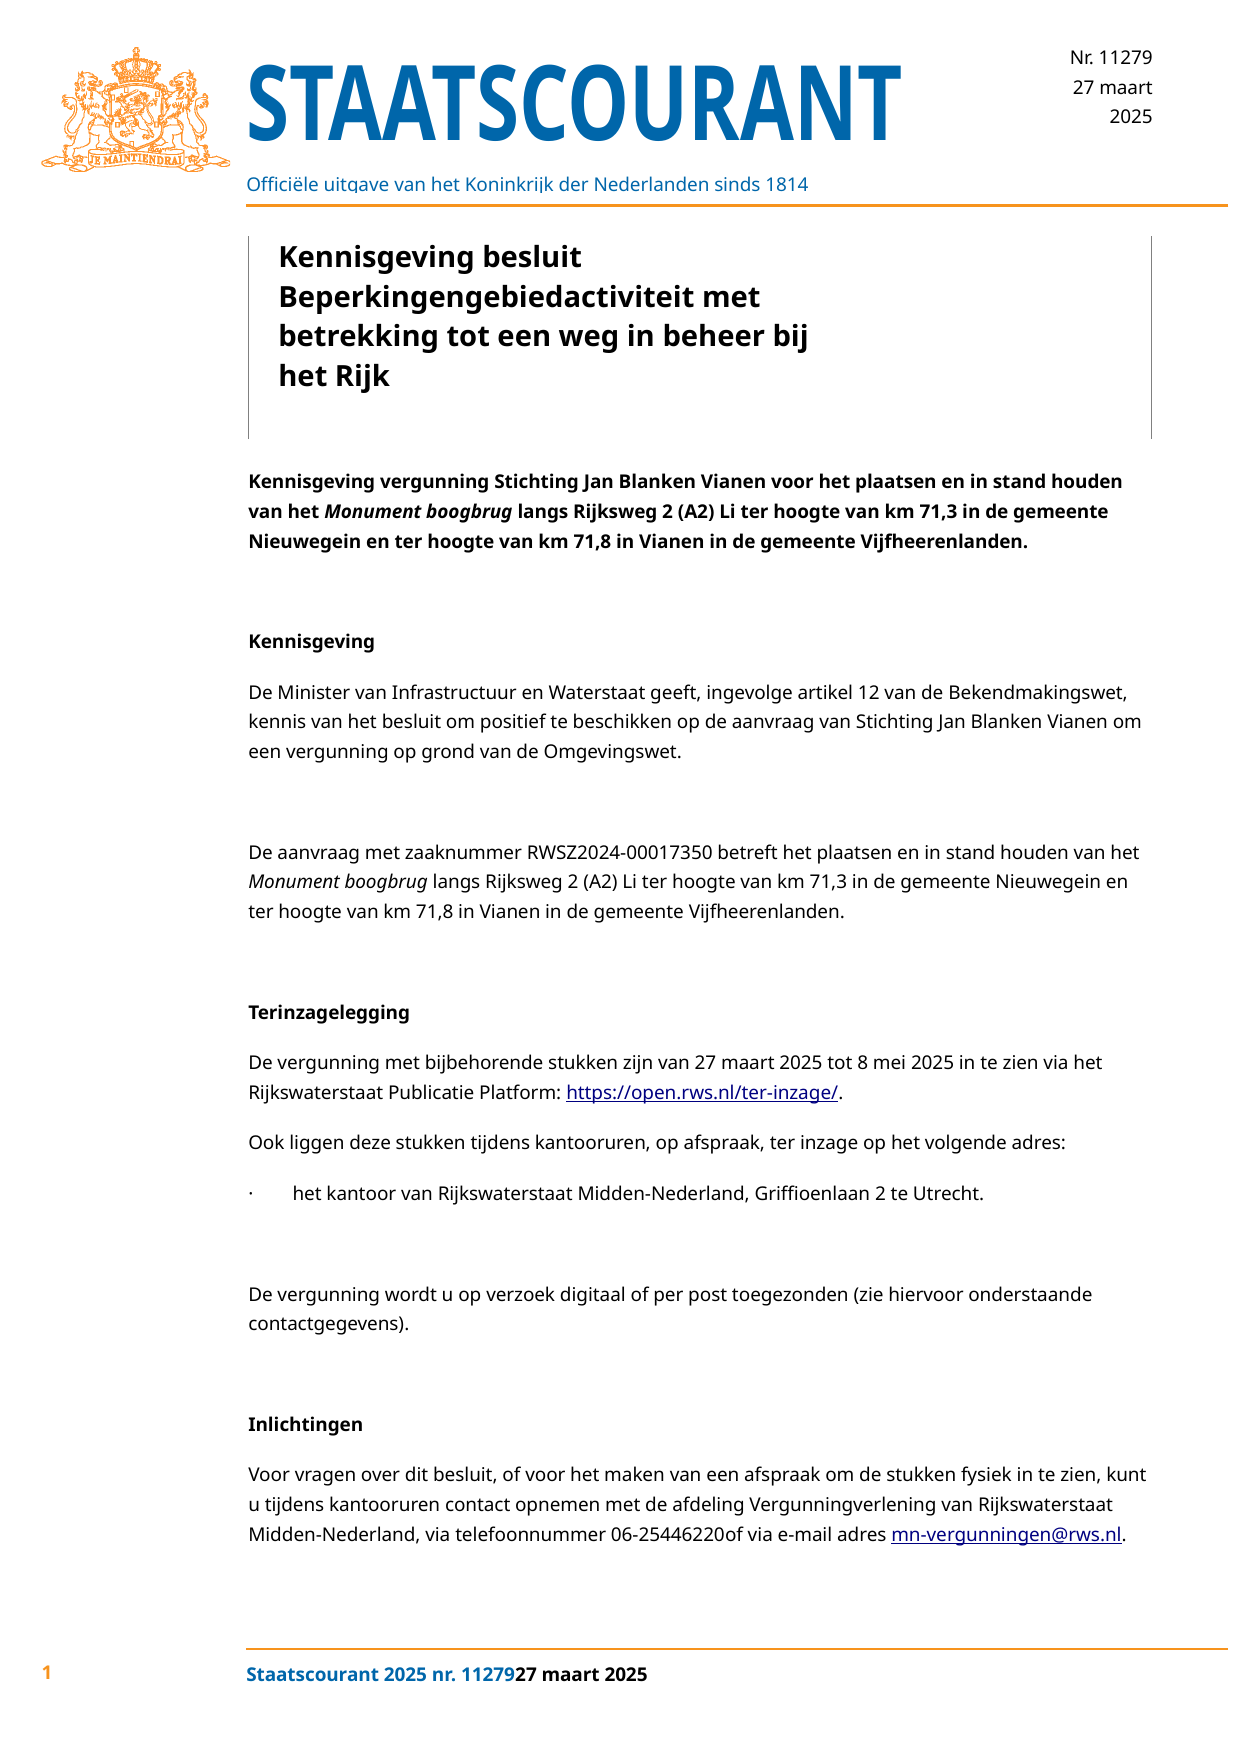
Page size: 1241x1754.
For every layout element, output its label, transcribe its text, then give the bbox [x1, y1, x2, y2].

text Inlichtingen [248, 1411, 1152, 1437]
picture [41, 47, 231, 172]
text Voor vragen over dit besluit, of voor het maken van een afspraak om de stukken fysiek in te zien, kunt u tijdens kantooruren contact opnemen met de afdeling Vergunningverlening van Rijkswaterstaat Midden-Nederland, via telefoonnummer 06-25446220of via e-mail adres mn-vergunningen@rws.nl. [248, 1462, 1152, 1546]
table_header [850, 236, 912, 413]
text Kennisgeving vergunning Stichting Jan Blanken Vianen voor het plaatsen en in stand houden van het Monument boogbrug langs Rijksweg 2 (A2) Li ter hoogte van km 71,3 in de gemeente Nieuwegein en ter hoogte van km 71,8 in Vianen in de gemeente Vijfheerenlanden. [248, 469, 1152, 553]
text De vergunning met bijbehorende stukken zijn van 27 maart 2025 tot 8 mei 2025 in te zien via het Rijkswaterstaat Publicatie Platform: https://open.rws.nl/ter-inzage/. [248, 1049, 1152, 1105]
text Ook liggen deze stukken tijdens kantooruren, op afspraak, ter inzage op het volgende adres: [248, 1129, 1152, 1155]
text Kennisgeving [248, 629, 1152, 654]
text De aanvraag met zaaknummer RWSZ2024-00017350 betreft het plaatsen en in stand houden van het Monument boogbrug langs Rijksweg 2 (A2) Li ter hoogte van km 71,3 in de gemeente Nieuwegein en ter hoogte van km 71,8 in Vianen in de gemeente Vijfheerenlanden. [248, 839, 1152, 924]
picture [912, 236, 1090, 414]
table_header [1090, 236, 1151, 413]
table_header [850, 414, 1151, 439]
text · het kantoor van Rijkswaterstaat Midden-Nederland, Griffioenlaan 2 te Utrecht. [248, 1180, 1152, 1206]
table_header Kennisgeving besluit Beperkingengebiedactiviteit met betrekking tot een weg in beheer bij het Rijk [249, 236, 850, 439]
text Terinzagelegging [248, 999, 1152, 1025]
text De vergunning wordt u op verzoek digitaal of per post toegezonden (zie hiervoor onderstaande contactgegevens). [248, 1281, 1152, 1336]
text De Minister van Infrastructuur en Waterstaat geeft, ingevolge artikel 12 van de Bekendmakingswet, kennis van het besluit om positief te beschikken op de aanvraag van Stichting Jan Blanken Vianen om een vergunning op grond van de Omgevingswet. [248, 679, 1152, 764]
